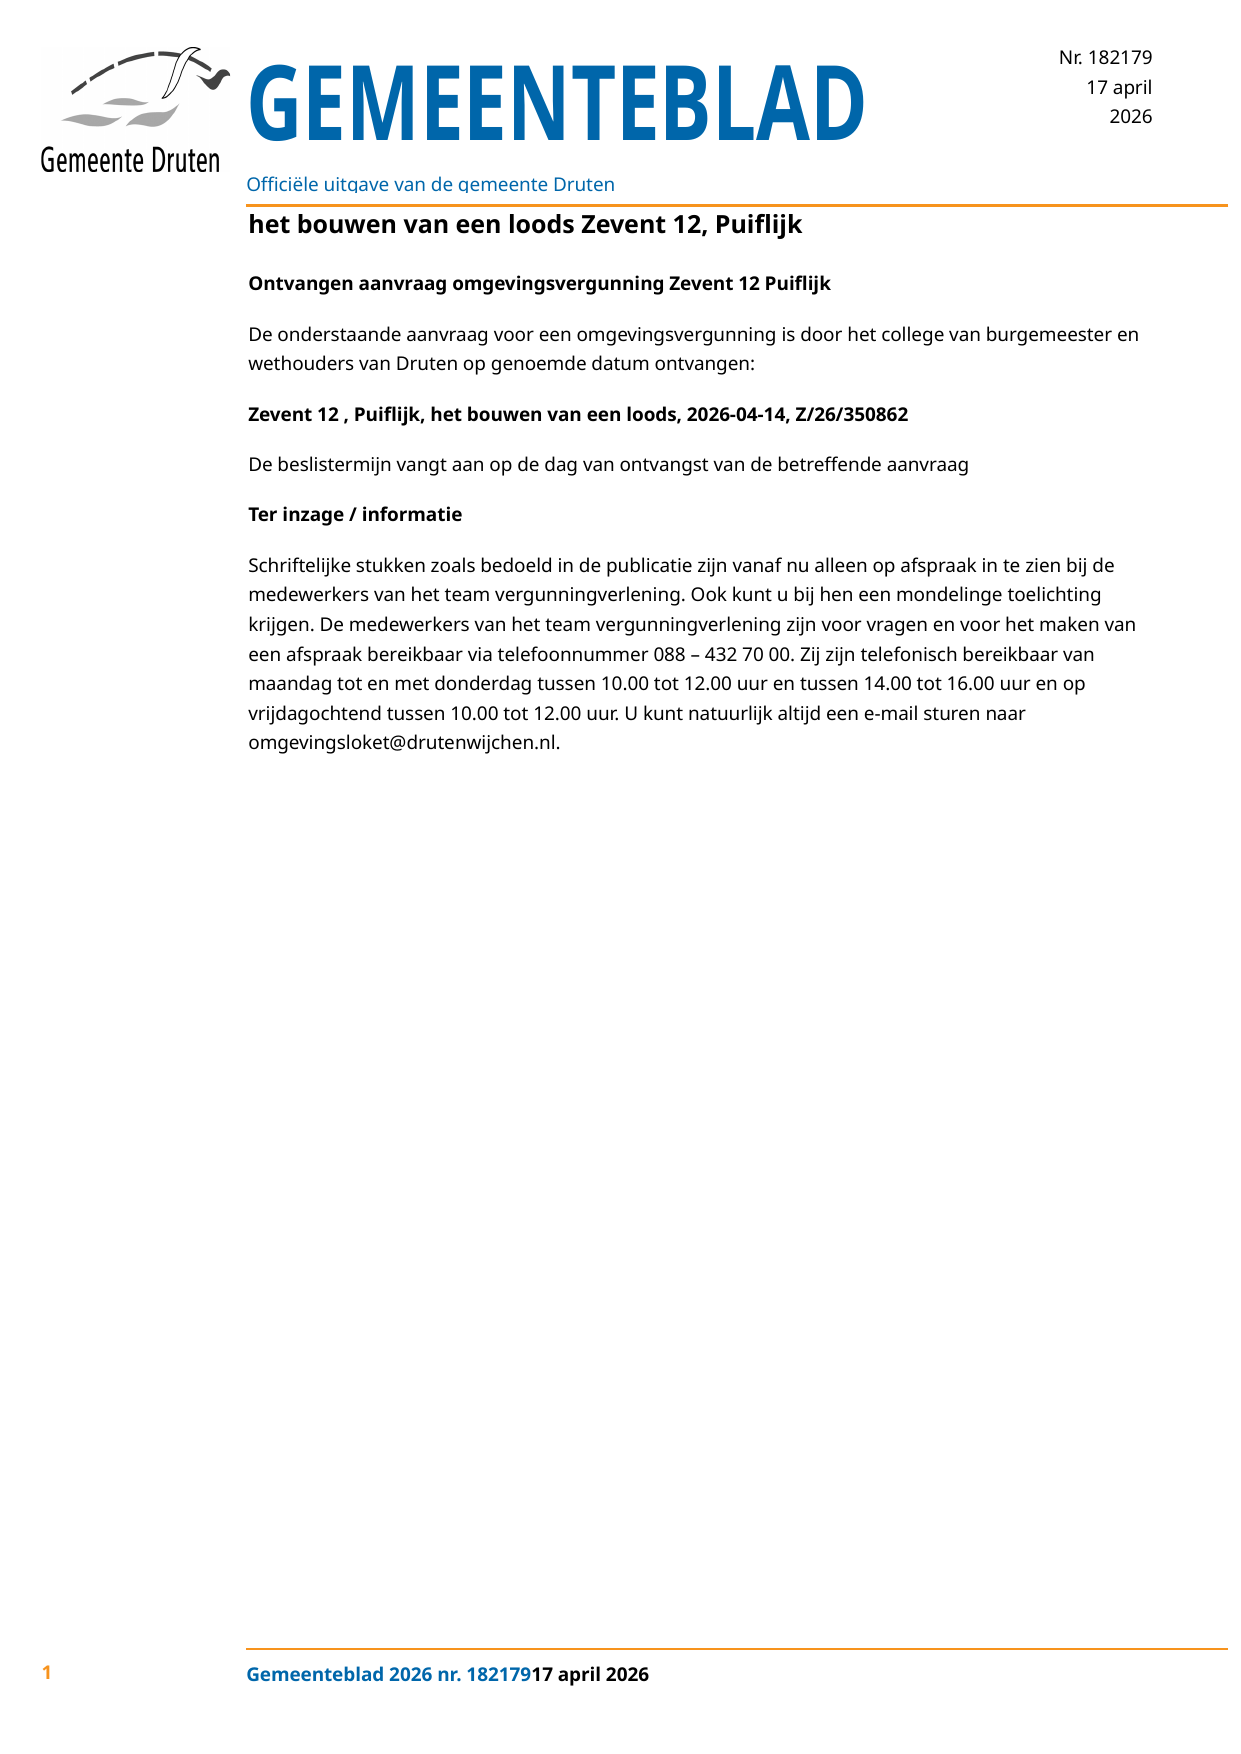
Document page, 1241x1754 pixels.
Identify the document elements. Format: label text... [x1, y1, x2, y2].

text Schriftelijke stukken zoals bedoeld in de publicatie zijn vanaf nu alleen op afspraak in te zien bij de medewerkers van het team vergunningverlening. Ook kunt u bij hen een mondelinge toelichting krijgen. De medewerkers van het team vergunningverlening zijn voor vragen en voor het maken van een afspraak bereikbaar via telefoonnummer 088 – 432 70 00. Zij zijn telefonisch bereikbaar van maandag tot en met donderdag tussen 10.00 tot 12.00 uur en tussen 14.00 tot 16.00 uur en op vrijdagochtend tussen 10.00 tot 12.00 uur. U kunt natuurlijk altijd een e-mail sturen naar omgevingsloket@drutenwijchen.nl. [248, 552, 1152, 755]
text Ter inzage / informatie [248, 502, 1152, 527]
text Ontvangen aanvraag omgevingsvergunning Zevent 12 Puiflijk [248, 270, 1152, 296]
text De onderstaande aanvraag voor een omgevingsvergunning is door het college van burgemeester en wethouders van Druten op genoemde datum ontvangen: [248, 321, 1152, 376]
text Zevent 12 , Puiflijk, het bouwen van een loods, 2026-04-14, Z/26/350862 [248, 401, 1152, 426]
text het bouwen van een loods Zevent 12, Puiflijk [248, 207, 1152, 241]
text De beslistermijn vangt aan op de dag van ontvangst van de betreffende aanvraag [248, 451, 1152, 477]
picture [41, 47, 231, 172]
